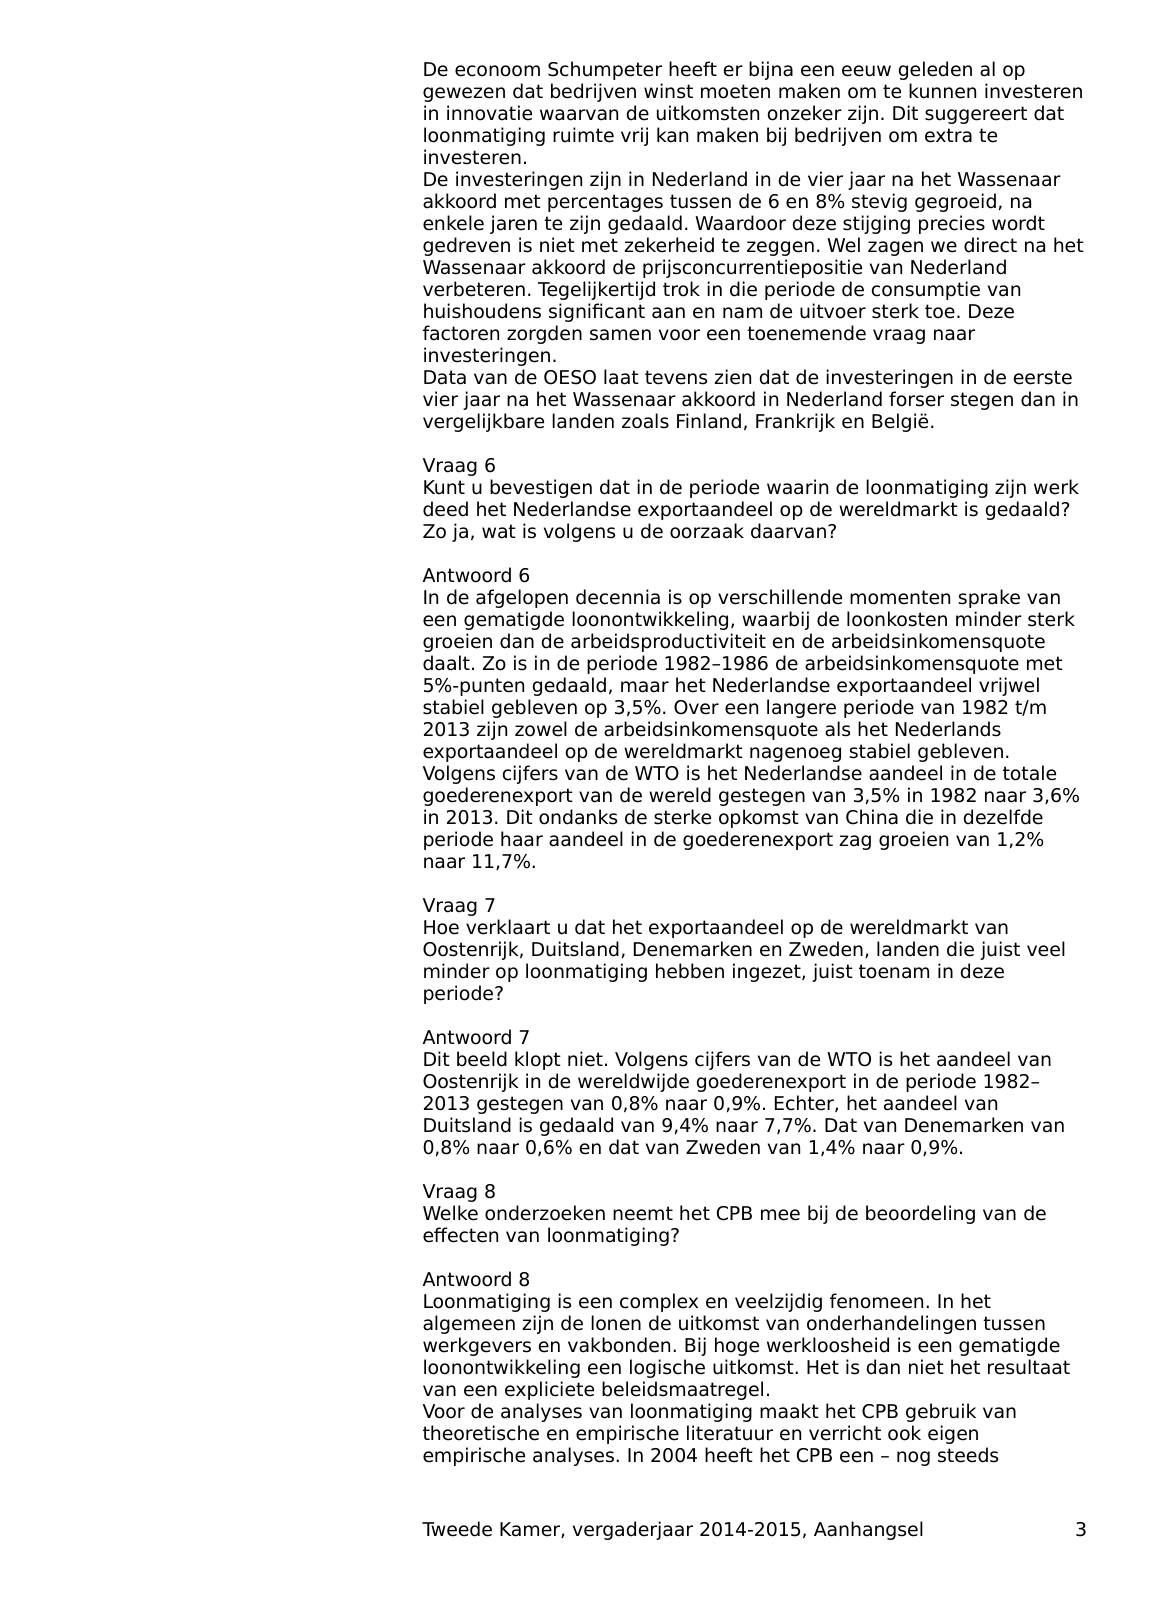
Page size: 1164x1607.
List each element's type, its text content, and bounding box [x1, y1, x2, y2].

text In de afgelopen decennia is op verschillende momenten sprake van een gematigde loonontwikkeling, waarbij de loonkosten minder sterk groeien dan de arbeidsproductiviteit en de arbeidsinkomensquote daalt. Zo is in de periode 1982–1986 de arbeidsinkomensquote met 5%-punten gedaald, maar het Nederlandse exportaandeel vrijwel stabiel gebleven op 3,5%. Over een langere periode van 1982 t/m 2013 zijn zowel de arbeidsinkomensquote als het Nederlands exportaandeel op de wereldmarkt nagenoeg stabiel gebleven. Volgens cijfers van de WTO is het Nederlandse aandeel in de totale goederenexport van de wereld gestegen van 3,5% in 1982 naar 3,6% in 2013. Dit ondanks de sterke opkomst van China die in dezelfde periode haar aandeel in de goederenexport zag groeien van 1,2% naar 11,7%. [422, 587, 1087, 873]
text Dit beeld klopt niet. Volgens cijfers van de WTO is het aandeel van Oostenrijk in de wereldwijde goederenexport in de periode 1982–2013 gestegen van 0,8% naar 0,9%. Echter, het aandeel van Duitsland is gedaald van 9,4% naar 7,7%. Dat van Denemarken van 0,8% naar 0,6% en dat van Zweden van 1,4% naar 0,9%. [422, 1049, 1087, 1159]
text Voor de analyses van loonmatiging maakt het CPB gebruik van theoretische en empirische literatuur en verricht ook eigen empirische analyses. In 2004 heeft het CPB een – nog steeds [422, 1401, 1087, 1467]
text Antwoord 7 [422, 1027, 1087, 1049]
text Welke onderzoeken neemt het CPB mee bij de beoordeling van de effecten van loonmatiging? [422, 1203, 1087, 1247]
text Data van de OESO laat tevens zien dat de investeringen in de eerste vier jaar na het Wassenaar akkoord in Nederland forser stegen dan in vergelijkbare landen zoals Finland, Frankrijk en België. [422, 367, 1087, 433]
text Loonmatiging is een complex en veelzijdig fenomeen. In het algemeen zijn de lonen de uitkomst van onderhandelingen tussen werkgevers en vakbonden. Bij hoge werkloosheid is een gematigde loonontwikkeling een logische uitkomst. Het is dan niet het resultaat van een expliciete beleidsmaatregel. [422, 1291, 1087, 1401]
text Kunt u bevestigen dat in de periode waarin de loonmatiging zijn werk deed het Nederlandse exportaandeel op de wereldmarkt is gedaald? Zo ja, wat is volgens u de oorzaak daarvan? [422, 477, 1087, 543]
text Antwoord 8 [422, 1269, 1087, 1291]
text Antwoord 6 [422, 565, 1087, 587]
text Vraag 6 [422, 455, 1087, 477]
text De econoom Schumpeter heeft er bijna een eeuw geleden al op gewezen dat bedrijven winst moeten maken om te kunnen investeren in innovatie waarvan de uitkomsten onzeker zijn. Dit suggereert dat loonmatiging ruimte vrij kan maken bij bedrijven om extra te investeren. [422, 59, 1087, 169]
text Vraag 7 [422, 895, 1087, 917]
text Hoe verklaart u dat het exportaandeel op de wereldmarkt van Oostenrijk, Duitsland, Denemarken en Zweden, landen die juist veel minder op loonmatiging hebben ingezet, juist toenam in deze periode? [422, 917, 1087, 1005]
text Vraag 8 [422, 1181, 1087, 1203]
text De investeringen zijn in Nederland in de vier jaar na het Wassenaar akkoord met percentages tussen de 6 en 8% stevig gegroeid, na enkele jaren te zijn gedaald. Waardoor deze stijging precies wordt gedreven is niet met zekerheid te zeggen. Wel zagen we direct na het Wassenaar akkoord de prijsconcurrentiepositie van Nederland verbeteren. Tegelijkertijd trok in die periode de consumptie van huishoudens significant aan en nam de uitvoer sterk toe. Deze factoren zorgden samen voor een toenemende vraag naar investeringen. [422, 169, 1087, 367]
